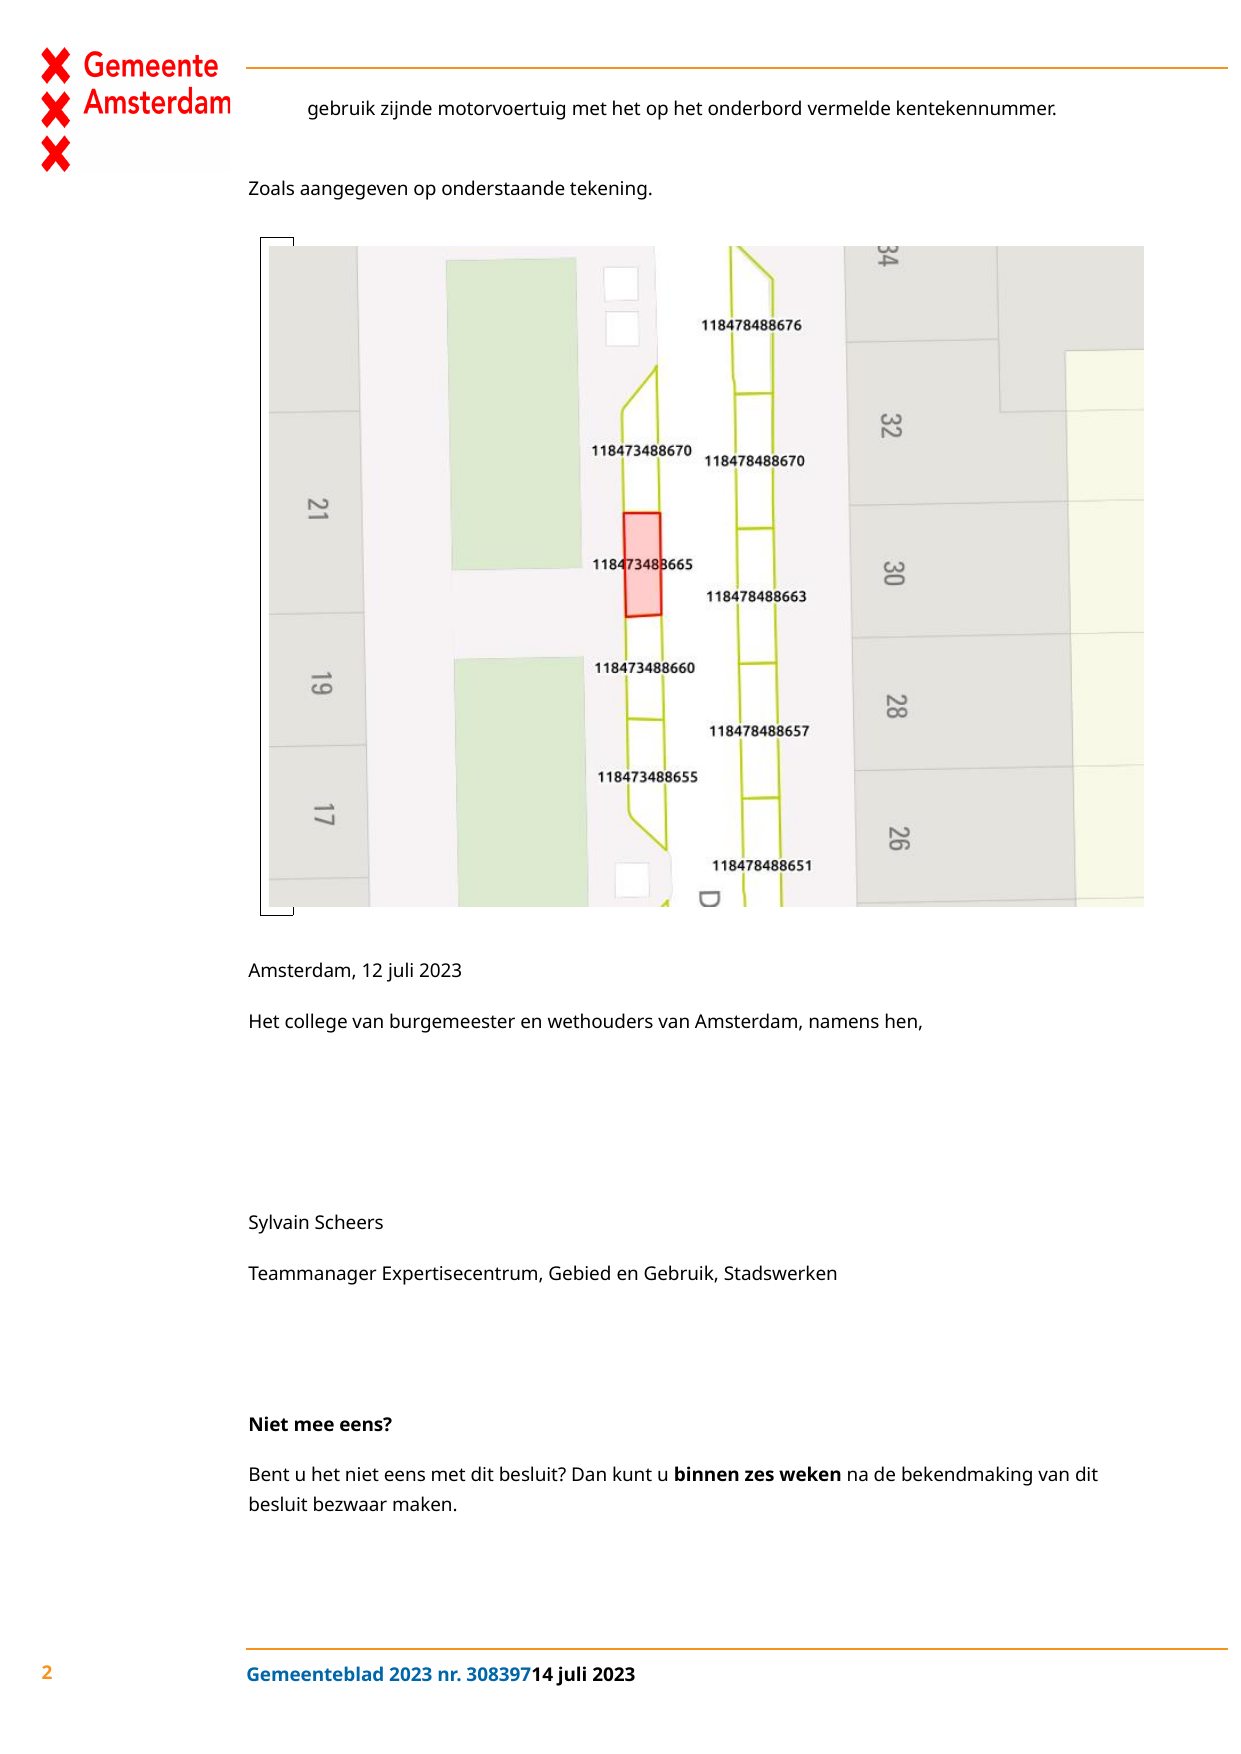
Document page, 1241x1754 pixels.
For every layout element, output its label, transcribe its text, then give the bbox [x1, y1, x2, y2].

text Het college van burgemeester en wethouders van Amsterdam, namens hen, [248, 1008, 1152, 1033]
text Bent u het niet eens met dit besluit? Dan kunt u binnen zes weken na de bekendmaking van dit besluit bezwaar maken. [248, 1462, 1152, 1517]
text Sylvain Scheers [248, 1209, 1152, 1235]
picture [268, 246, 1144, 907]
text Zoals aangegeven op onderstaande tekening. [248, 175, 1152, 201]
text Niet mee eens? [248, 1411, 1152, 1437]
list gebruik zijnde motorvoertuig met het op het onderbord vermelde kentekennummer. [248, 95, 1152, 121]
text Amsterdam, 12 juli 2023 [248, 957, 1152, 983]
text Teammanager Expertisecentrum, Gebied en Gebruik, Stadswerken [248, 1260, 1152, 1286]
picture [41, 47, 231, 172]
